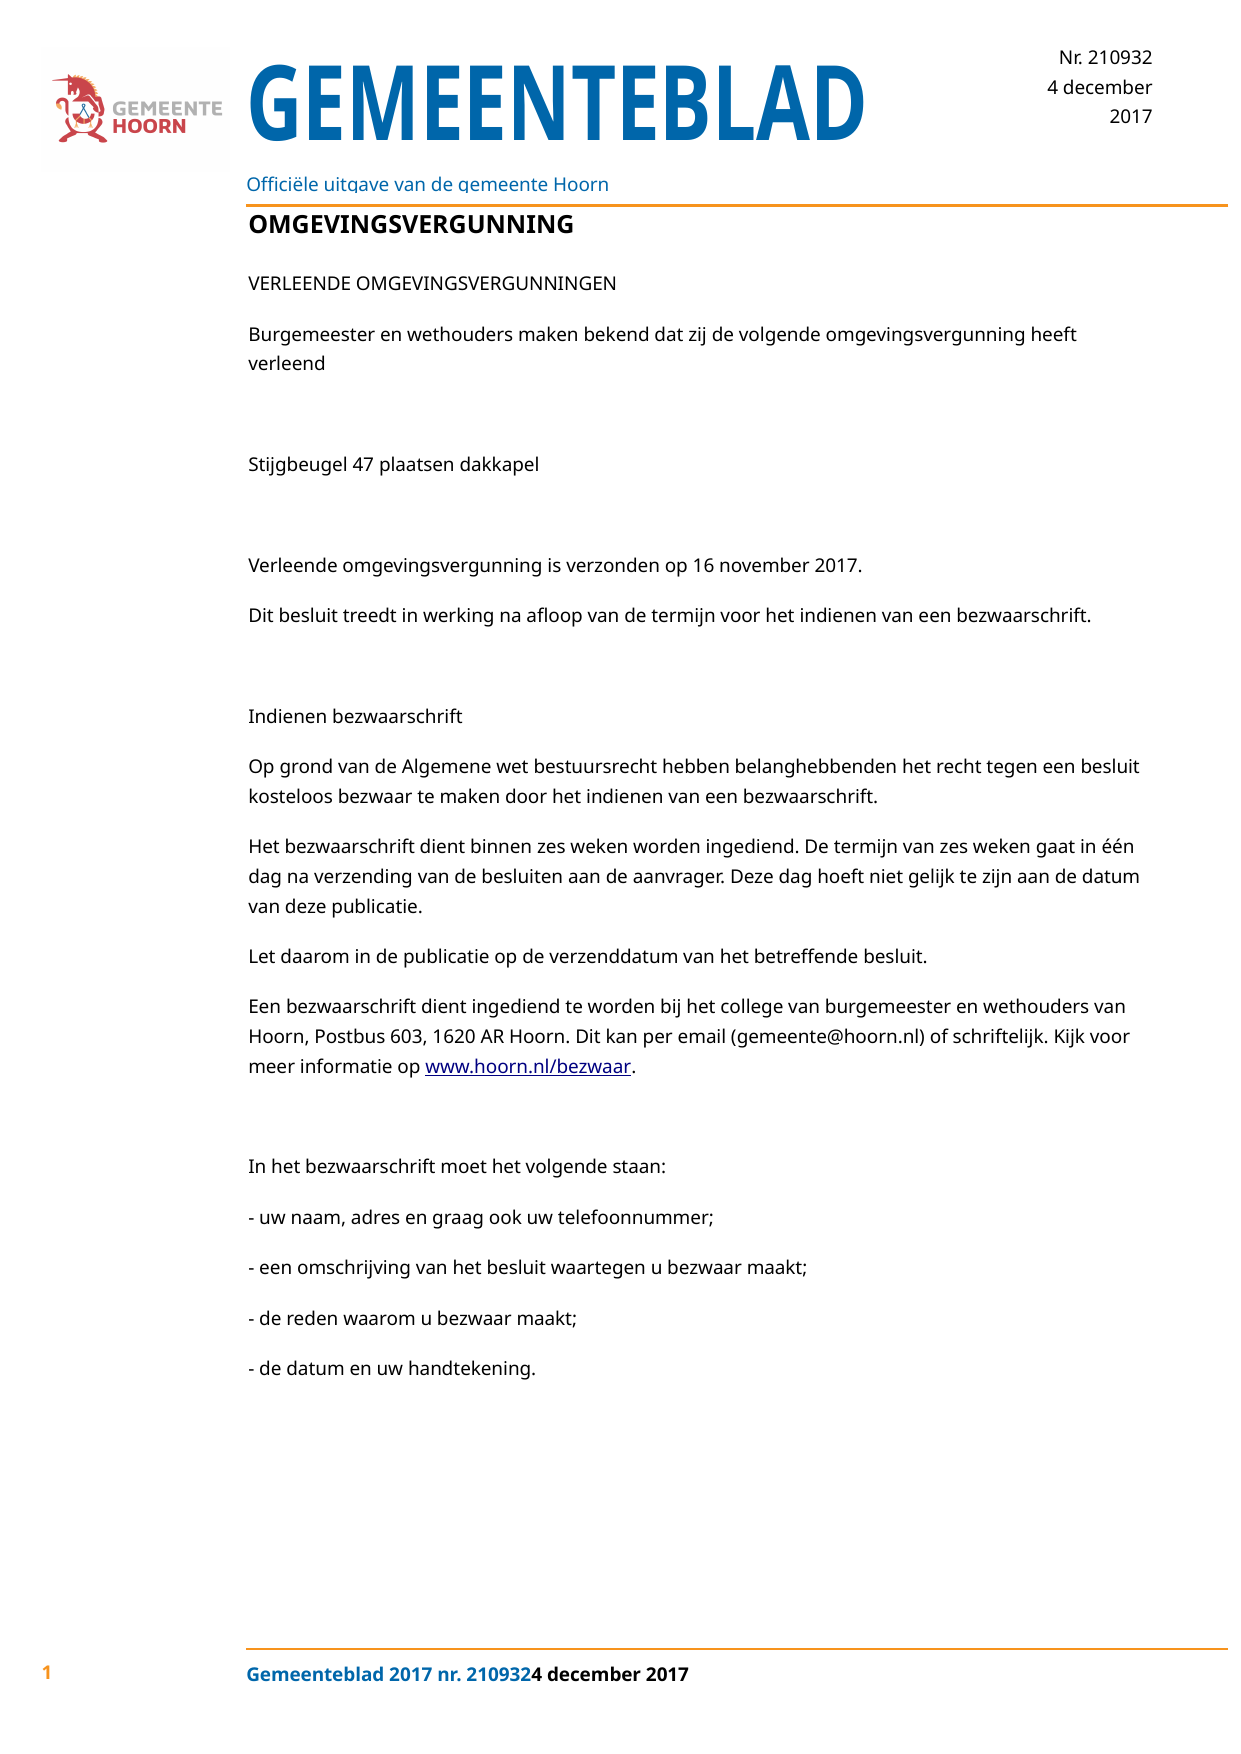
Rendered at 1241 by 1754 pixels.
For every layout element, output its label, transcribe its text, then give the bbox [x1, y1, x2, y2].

text Burgemeester en wethouders maken bekend dat zij de volgende omgevingsvergunning heeft verleend [248, 321, 1152, 376]
text Let daarom in de publicatie op de verzenddatum van het betreffende besluit. [248, 943, 1152, 969]
text - een omschrijving van het besluit waartegen u bezwaar maakt; [248, 1254, 1152, 1280]
text In het bezwaarschrift moet het volgende staan: [248, 1154, 1152, 1179]
text - uw naam, adres en graag ook uw telefoonnummer; [248, 1204, 1152, 1230]
text VERLEENDE OMGEVINGSVERGUNNINGEN [248, 270, 1152, 296]
text Verleende omgevingsvergunning is verzonden op 16 november 2017. [248, 552, 1152, 578]
text Dit besluit treedt in werking na afloop van de termijn voor het indienen van een bezwaarschrift. [248, 602, 1152, 628]
text - de datum en uw handtekening. [248, 1355, 1152, 1381]
text Op grond van de Algemene wet bestuursrecht hebben belanghebbenden het recht tegen een besluit kosteloos bezwaar te maken door het indienen van een bezwaarschrift. [248, 754, 1152, 809]
text Stijgbeugel 47 plaatsen dakkapel [248, 451, 1152, 477]
text Indienen bezwaarschrift [248, 703, 1152, 729]
text Het bezwaarschrift dient binnen zes weken worden ingediend. De termijn van zes weken gaat in één dag na verzending van de besluiten aan de aanvrager. Deze dag hoeft niet gelijk te zijn aan de datum van deze publicatie. [248, 834, 1152, 918]
text OMGEVINGSVERGUNNING [248, 207, 1152, 241]
text Een bezwaarschrift dient ingediend te worden bij het college van burgemeester en wethouders van Hoorn, Postbus 603, 1620 AR Hoorn. Dit kan per email (gemeente@hoorn.nl) of schriftelijk. Kijk voor meer informatie op www.hoorn.nl/bezwaar. [248, 994, 1152, 1078]
picture [41, 47, 231, 172]
text - de reden waarom u bezwaar maakt; [248, 1305, 1152, 1331]
